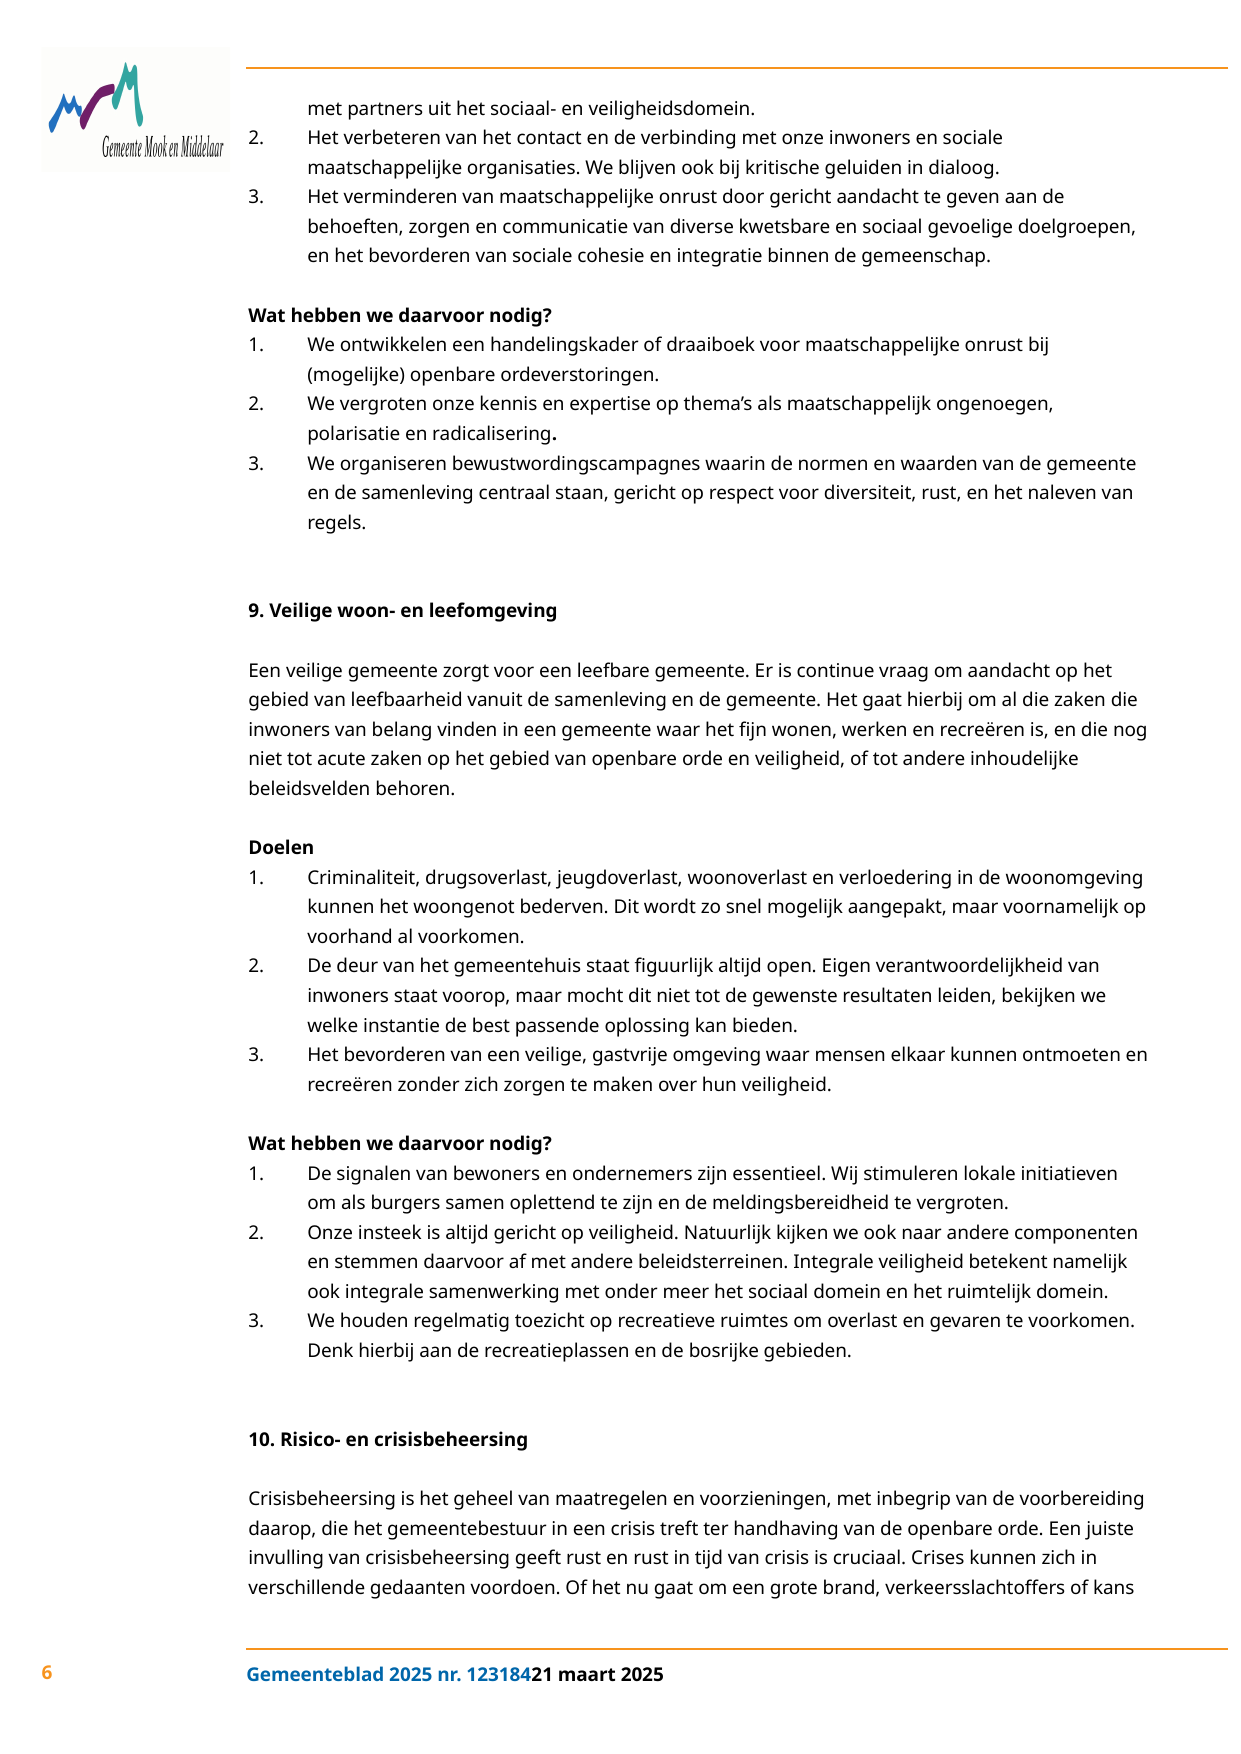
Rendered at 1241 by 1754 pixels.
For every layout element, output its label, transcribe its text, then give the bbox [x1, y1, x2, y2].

text Een veilige gemeente zorgt voor een leefbare gemeente. Er is continue vraag om aandacht op het gebied van leefbaarheid vanuit de samenleving en de gemeente. Het gaat hierbij om al die zaken die inwoners van belang vinden in een gemeente waar het fijn wonen, werken en recreëren is, en die nog niet tot acute zaken op het gebied van openbare orde en veiligheid, of tot andere inhoudelijke beleidsvelden behoren. [248, 657, 1152, 801]
list We vergroten onze kennis en expertise op thema’s als maatschappelijk ongenoegen, polarisatie en radicalisering. [248, 391, 1152, 446]
list De signalen van bewoners en ondernemers zijn essentieel. Wij stimuleren lokale initiatieven om als burgers samen oplettend te zijn en de meldingsbereidheid te vergroten. [248, 1160, 1152, 1215]
list Het verminderen van maatschappelijke onrust door gericht aandacht te geven aan de behoeften, zorgen en communicatie van diverse kwetsbare en sociaal gevoelige doelgroepen, en het bevorderen van sociale cohesie en integratie binnen de gemeenschap. [248, 183, 1152, 268]
list met partners uit het sociaal- en veiligheidsdomein. [248, 95, 1152, 121]
picture [41, 47, 231, 172]
list De deur van het gemeentehuis staat figuurlijk altijd open. Eigen verantwoordelijkheid van inwoners staat voorop, maar mocht dit niet tot de gewenste resultaten leiden, bekijken we welke instantie de best passende oplossing kan bieden. [248, 953, 1152, 1038]
list We organiseren bewustwordingscampagnes waarin de normen en waarden van de gemeente en de samenleving centraal staan, gericht op respect voor diversiteit, rust, en het naleven van regels. [248, 450, 1152, 535]
list We houden regelmatig toezicht op recreatieve ruimtes om overlast en gevaren te voorkomen. Denk hierbij aan de recreatieplassen en de bosrijke gebieden. [248, 1308, 1152, 1363]
text 10. Risico- en crisisbeheersing [248, 1426, 1152, 1452]
text Doelen [248, 834, 1152, 860]
text Crisisbeheersing is het geheel van maatregelen en voorzieningen, met inbegrip van de voorbereiding daarop, die het gemeentebestuur in een crisis treft ter handhaving van de openbare orde. Een juiste invulling van crisisbeheersing geeft rust en rust in tijd van crisis is cruciaal. Crises kunnen zich in verschillende gedaanten voordoen. Of het nu gaat om een grote brand, verkeersslachtoffers of kans [248, 1485, 1152, 1600]
text Wat hebben we daarvoor nodig? [248, 1130, 1152, 1156]
text Wat hebben we daarvoor nodig? [248, 302, 1152, 328]
list Criminaliteit, drugsoverlast, jeugdoverlast, woonoverlast en verloedering in de woonomgeving kunnen het woongenot bederven. Dit wordt zo snel mogelijk aangepakt, maar voornamelijk op voorhand al voorkomen. [248, 864, 1152, 949]
list Het verbeteren van het contact en de verbinding met onze inwoners en sociale maatschappelijke organisaties. We blijven ook bij kritische geluiden in dialoog. [248, 124, 1152, 180]
text 9. Veilige woon- en leefomgeving [248, 598, 1152, 623]
list Het bevorderen van een veilige, gastvrije omgeving waar mensen elkaar kunnen ontmoeten en recreëren zonder zich zorgen te maken over hun veiligheid. [248, 1041, 1152, 1097]
list We ontwikkelen een handelingskader of draaiboek voor maatschappelijke onrust bij (mogelijke) openbare ordeverstoringen. [248, 331, 1152, 387]
list Onze insteek is altijd gericht op veiligheid. Natuurlijk kijken we ook naar andere componenten en stemmen daarvoor af met andere beleidsterreinen. Integrale veiligheid betekent namelijk ook integrale samenwerking met onder meer het sociaal domein en het ruimtelijk domein. [248, 1219, 1152, 1304]
